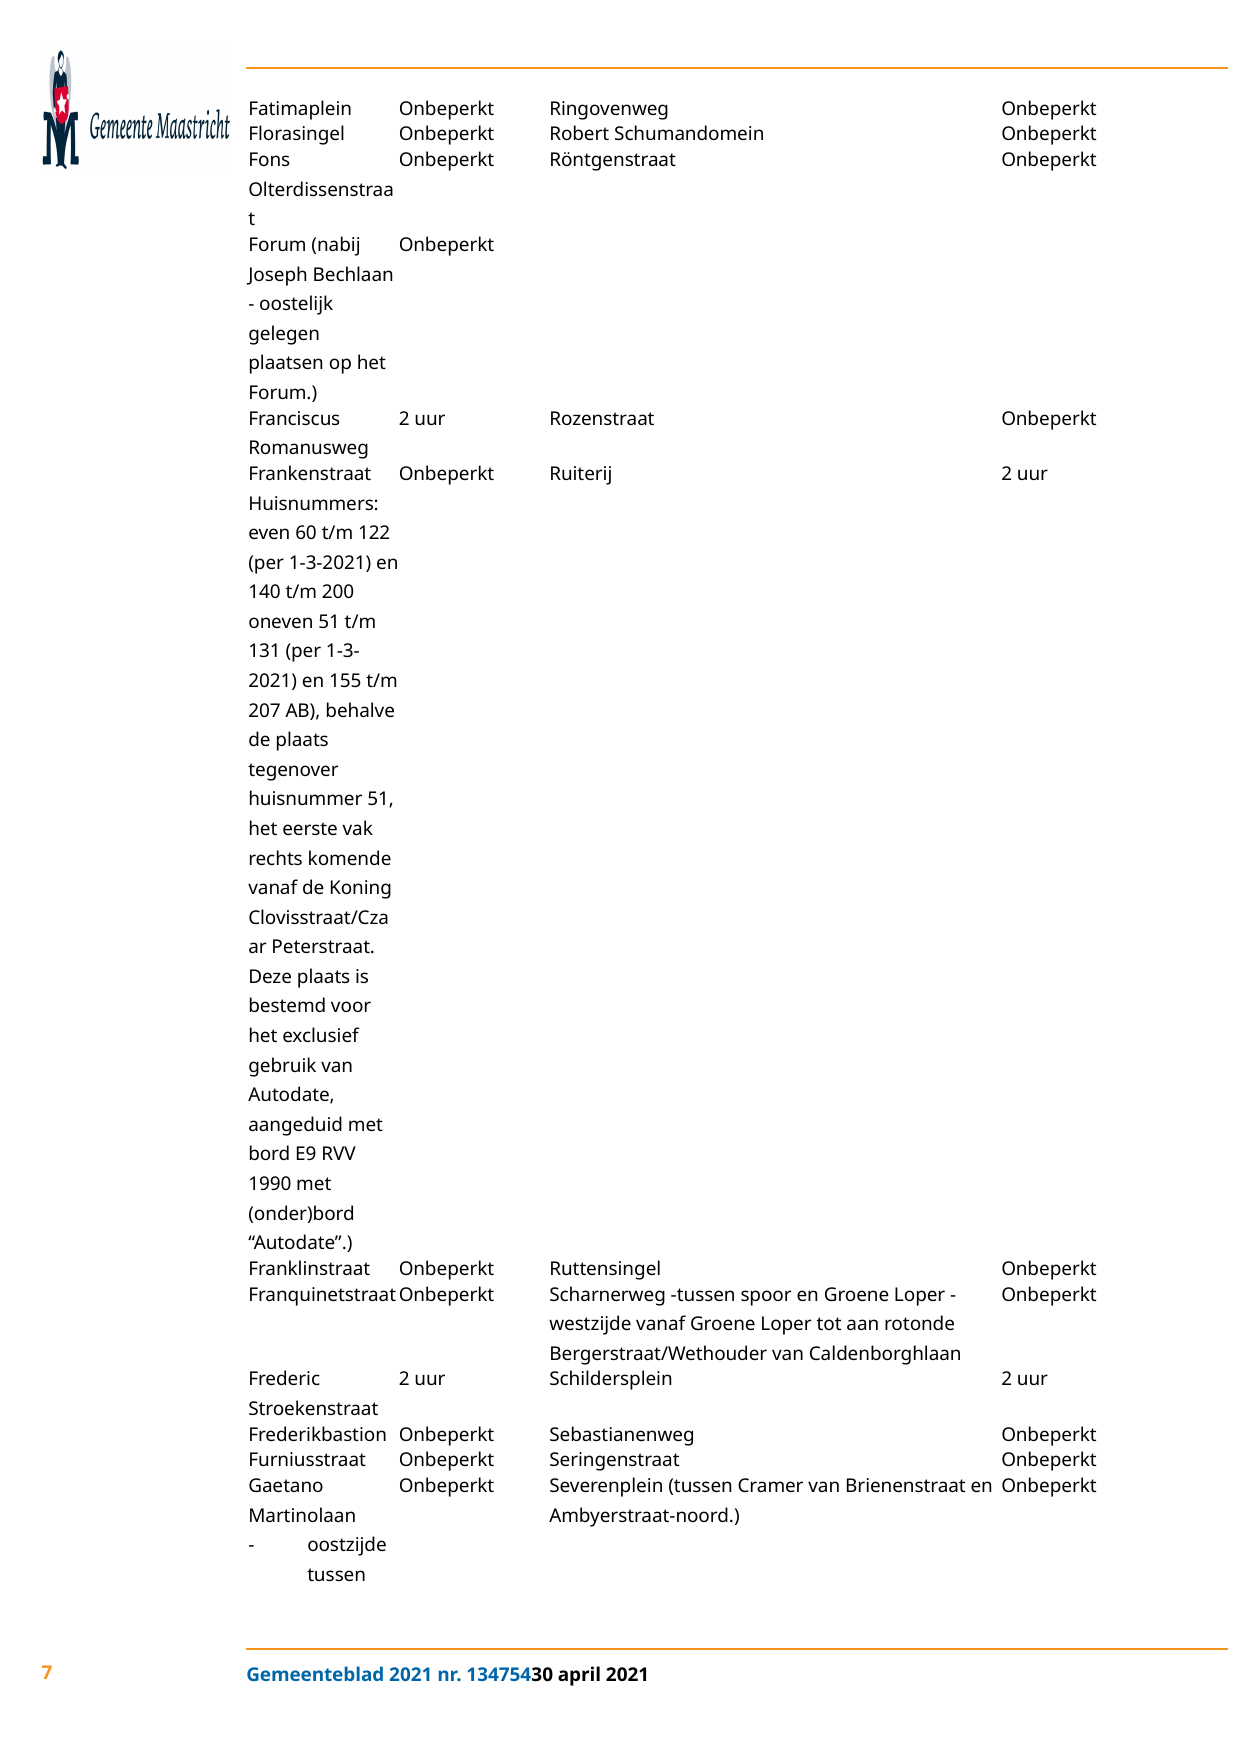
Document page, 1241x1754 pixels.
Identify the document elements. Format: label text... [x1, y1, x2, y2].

table_cell 2 uur [1001, 460, 1152, 1255]
table_cell Onbeperkt [1001, 1255, 1152, 1281]
table_cell 2 uur [1001, 1366, 1152, 1421]
picture [41, 47, 231, 172]
table_cell Forum (nabij Joseph Bechlaan - oostelijk gelegen plaatsen op het Forum.) [248, 231, 398, 405]
table_cell 2 uur [399, 405, 549, 460]
table_cell Furniusstraat [248, 1447, 398, 1472]
table_cell Röntgenstraat [549, 146, 1001, 231]
table_cell Frankenstraat Huisnummers: even 60 t/m 122 (per 1-3-2021) en 140 t/m 200 oneven 51 t/m 131 (per 1-3-2021) en 155 t/m 207 AB), behalve de plaats tegenover huisnummer 51, het eerste vak rechts komende vanaf de Koning Clovisstraat/Czaar Peterstraat. Deze plaats is bestemd voor het exclusief gebruik van Autodate, aangeduid met bord E9 RVV 1990 met (onder)bord “Autodate”.) [248, 460, 398, 1255]
table_cell Onbeperkt [1001, 1281, 1152, 1366]
table_cell Onbeperkt [399, 1281, 549, 1366]
table_cell [549, 231, 1001, 405]
table_cell Florasingel [248, 121, 398, 146]
table_cell Onbeperkt [1001, 1473, 1152, 1587]
table_cell Gaetano Martinolaan oostzijde tussen [248, 1473, 398, 1587]
table_cell Onbeperkt [1001, 121, 1152, 146]
table_cell Onbeperkt [399, 1473, 549, 1587]
table_cell Onbeperkt [399, 95, 549, 121]
table_cell Severenplein (tussen Cramer van Brienenstraat en Ambyerstraat-noord.) [549, 1473, 1001, 1587]
table_cell Franciscus Romanusweg [248, 405, 398, 460]
table_cell Seringenstraat [549, 1447, 1001, 1472]
table_cell Robert Schumandomein [549, 121, 1001, 146]
table_cell Fons Olterdissenstraat [248, 146, 398, 231]
table_cell Onbeperkt [399, 1447, 549, 1472]
table_cell 2 uur [399, 1366, 549, 1421]
table_cell Onbeperkt [399, 1255, 549, 1281]
table_cell Frederikbastion [248, 1421, 398, 1447]
table_cell Onbeperkt [1001, 1447, 1152, 1472]
table_cell Franquinetstraat [248, 1281, 398, 1366]
table_cell Ringovenweg [549, 95, 1001, 121]
table_cell Onbeperkt [399, 460, 549, 1255]
table_cell Sebastianenweg [549, 1421, 1001, 1447]
table_cell Onbeperkt [1001, 1421, 1152, 1447]
table_cell Scharnerweg -tussen spoor en Groene Loper -westzijde vanaf Groene Loper tot aan rotonde Bergerstraat/Wethouder van Caldenborghlaan [549, 1281, 1001, 1366]
table_cell Onbeperkt [1001, 405, 1152, 460]
table_cell Onbeperkt [399, 231, 549, 405]
table_cell Fatimaplein [248, 95, 398, 121]
table_cell [1001, 231, 1152, 405]
table_cell Schildersplein [549, 1366, 1001, 1421]
table_cell Ruttensingel [549, 1255, 1001, 1281]
table_cell Ruiterij [549, 460, 1001, 1255]
table_cell Rozenstraat [549, 405, 1001, 460]
table_cell Onbeperkt [399, 1421, 549, 1447]
table_cell Onbeperkt [399, 121, 549, 146]
table_cell Franklinstraat [248, 1255, 398, 1281]
table_cell Frederic Stroekenstraat [248, 1366, 398, 1421]
table_cell Onbeperkt [399, 146, 549, 231]
table_cell Onbeperkt [1001, 95, 1152, 121]
table_cell Onbeperkt [1001, 146, 1152, 231]
